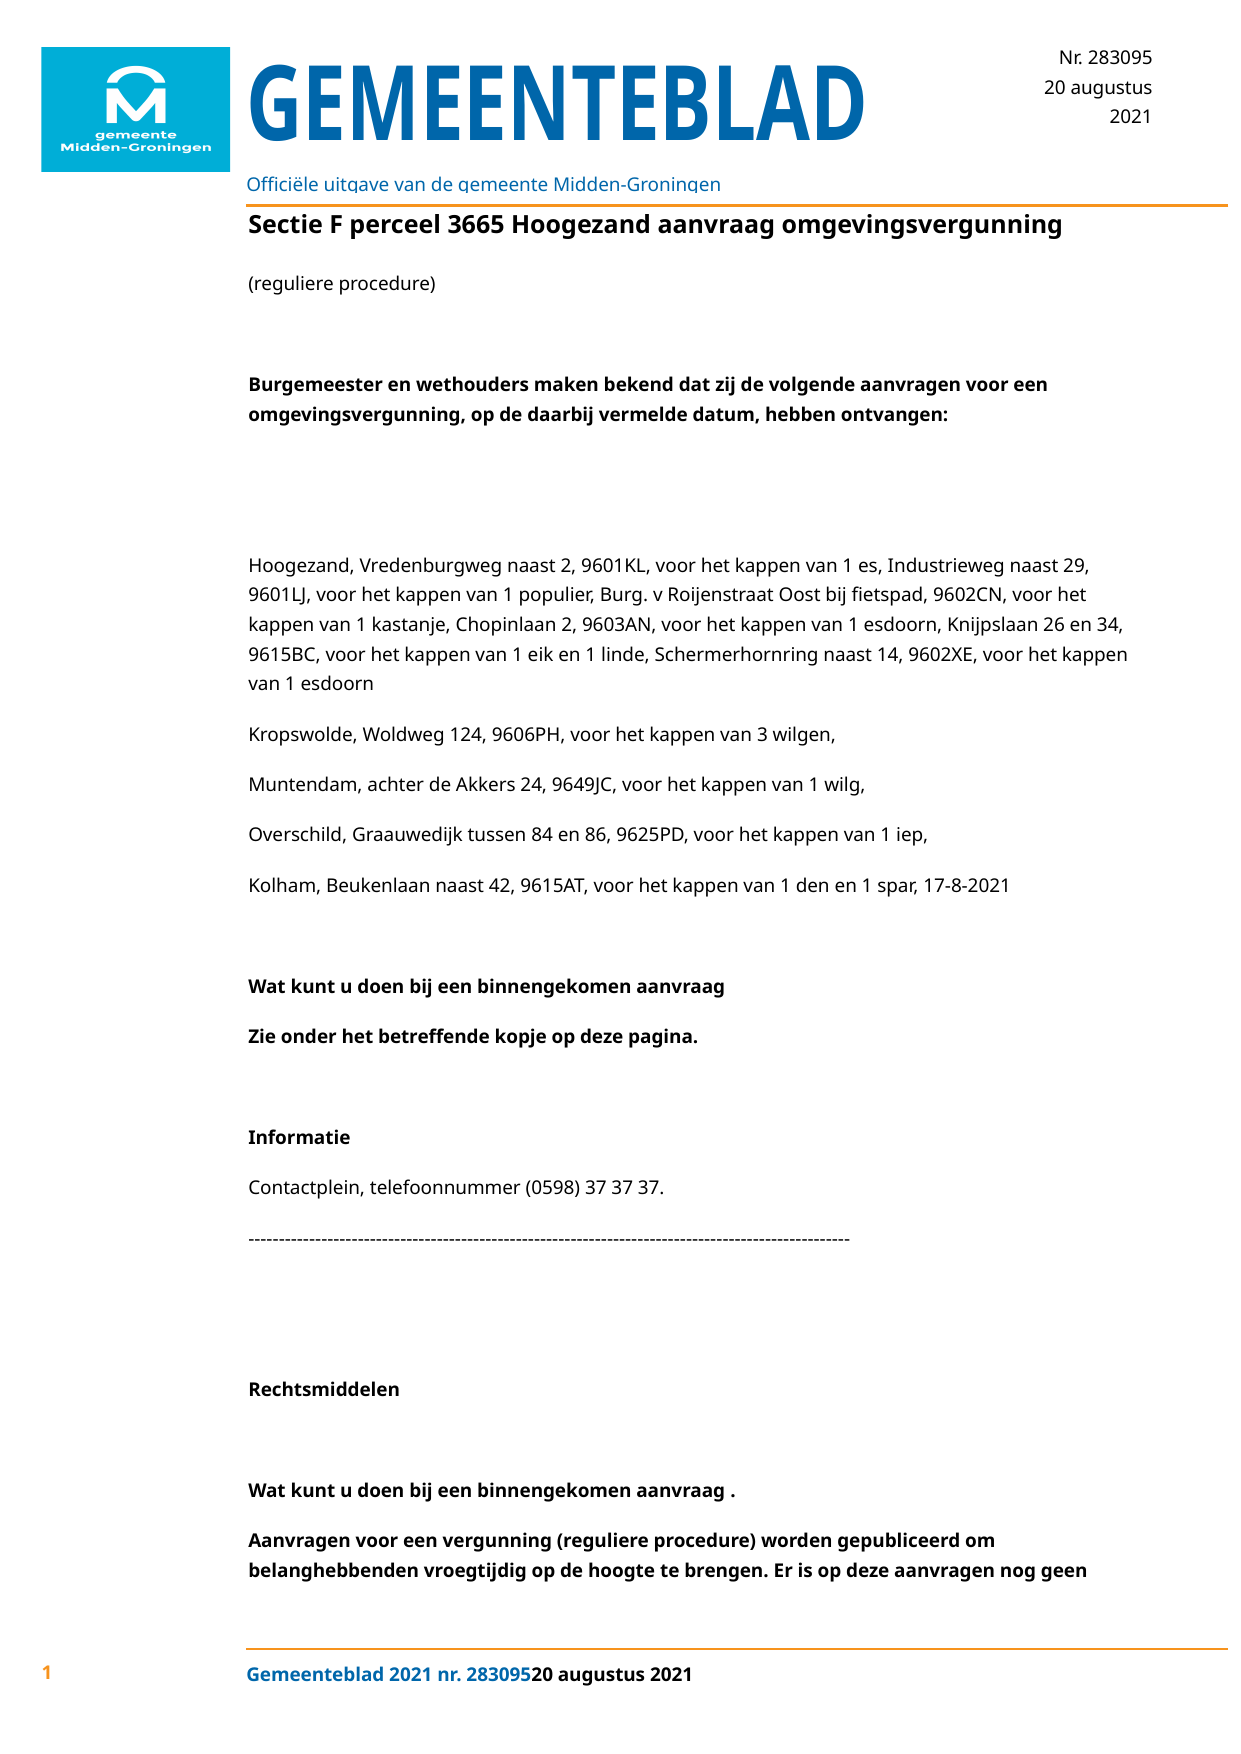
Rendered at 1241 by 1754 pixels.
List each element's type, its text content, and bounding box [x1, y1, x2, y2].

picture [107, 89, 165, 122]
text Zie onder het betreffende kopje op deze pagina. [248, 1023, 1152, 1049]
text Overschild, Graauwedijk tussen 84 en 86, 9625PD, voor het kappen van 1 iep, [248, 822, 1152, 847]
text Muntendam, achter de Akkers 24, 9649JC, voor het kappen van 1 wilg, [248, 771, 1152, 797]
text Sectie F perceel 3665 Hoogezand aanvraag omgevingsvergunning [248, 207, 1152, 241]
text Hoogezand, Vredenburgweg naast 2, 9601KL, voor het kappen van 1 es, Industrieweg naast 29, 9601LJ, voor het kappen van 1 populier, Burg. v Roijenstraat Oost bij fietspad, 9602CN, voor het kappen van 1 kastanje, Chopinlaan 2, 9603AN, voor het kappen van 1 esdoorn, Knijpslaan 26 en 34, 9615BC, voor het kappen van 1 eik en 1 linde, Schermerhornring naast 14, 9602XE, voor het kappen van 1 esdoorn [248, 552, 1152, 696]
text --------------------------------------------------------------------------------------------------- [248, 1225, 1152, 1251]
text Aanvragen voor een vergunning (reguliere procedure) worden gepubliceerd om belanghebbenden vroegtijdig op de hoogte te brengen. Er is op deze aanvragen nog geen [248, 1527, 1152, 1583]
text Burgemeester en wethouders maken bekend dat zij de volgende aanvragen voor een omgevingsvergunning, op de daarbij vermelde datum, hebben ontvangen: [248, 371, 1152, 426]
text Kropswolde, Woldweg 124, 9606PH, voor het kappen van 3 wilgen, [248, 721, 1152, 746]
text Kolham, Beukenlaan naast 42, 9615AT, voor het kappen van 1 den en 1 spar, 17-8-2021 [248, 872, 1152, 898]
text Wat kunt u doen bij een binnengekomen aanvraag [248, 973, 1152, 998]
text Wat kunt u doen bij een binnengekomen aanvraag . [248, 1477, 1152, 1503]
text Contactplein, telefoonnummer (0598) 37 37 37. [248, 1174, 1152, 1200]
text (reguliere procedure) [248, 270, 1152, 296]
text Rechtsmiddelen [248, 1376, 1152, 1402]
picture [184, 146, 190, 153]
text Informatie [248, 1124, 1152, 1150]
picture [108, 66, 164, 82]
